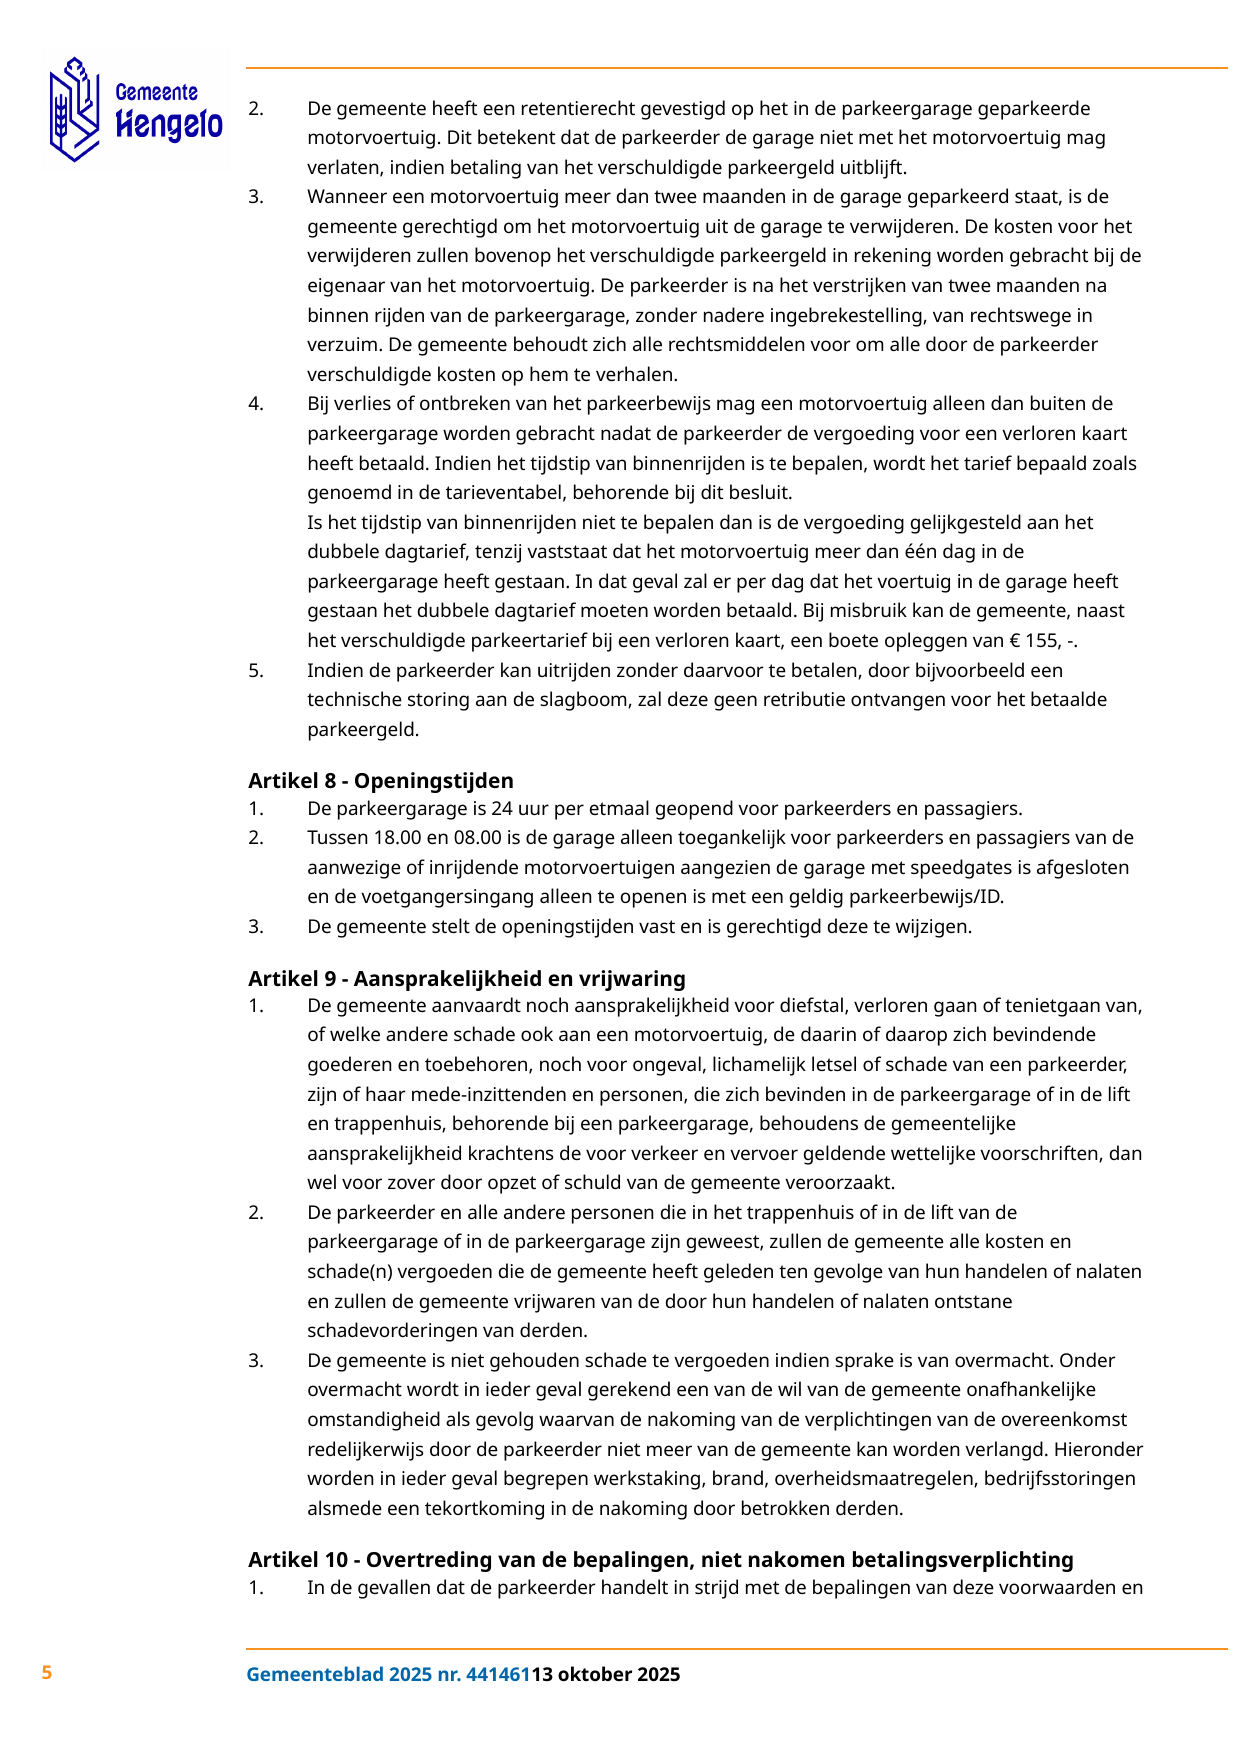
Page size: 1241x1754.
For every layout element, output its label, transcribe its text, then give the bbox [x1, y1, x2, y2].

list De gemeente heeft een retentierecht gevestigd op het in de parkeergarage geparkeerde motorvoertuig. Dit betekent dat de parkeerder de garage niet met het motorvoertuig mag verlaten, indien betaling van het verschuldigde parkeergeld uitblijft. [248, 95, 1152, 180]
list Is het tijdstip van binnenrijden niet te bepalen dan is de vergoeding gelijkgesteld aan het dubbele dagtarief, tenzij vaststaat dat het motorvoertuig meer dan één dag in de parkeergarage heeft gestaan. In dat geval zal er per dag dat het voertuig in de garage heeft gestaan het dubbele dagtarief moeten worden betaald. Bij misbruik kan de gemeente, naast het verschuldigde parkeertarief bij een verloren kaart, een boete opleggen van € 155, -. [248, 509, 1152, 653]
list De parkeergarage is 24 uur per etmaal geopend voor parkeerders en passagiers. [248, 795, 1152, 821]
list De parkeerder en alle andere personen die in het trappenhuis of in de lift van de parkeergarage of in de parkeergarage zijn geweest, zullen de gemeente alle kosten en schade(n) vergoeden die de gemeente heeft geleden ten gevolge van hun handelen of nalaten en zullen de gemeente vrijwaren van de door hun handelen of nalaten ontstane schadevorderingen van derden. [248, 1199, 1152, 1343]
picture [41, 47, 231, 172]
list In de gevallen dat de parkeerder handelt in strijd met de bepalingen van deze voorwaarden en [248, 1574, 1152, 1599]
list De gemeente aanvaardt noch aansprakelijkheid voor diefstal, verloren gaan of tenietgaan van, of welke andere schade ook aan een motorvoertuig, de daarin of daarop zich bevindende goederen en toebehoren, noch voor ongeval, lichamelijk letsel of schade van een parkeerder, zijn of haar mede-inzittenden en personen, die zich bevinden in de parkeergarage of in de lift en trappenhuis, behorende bij een parkeergarage, behoudens de gemeentelijke aansprakelijkheid krachtens de voor verkeer en vervoer geldende wettelijke voorschriften, dan wel voor zover door opzet of schuld van de gemeente veroorzaakt. [248, 992, 1152, 1195]
list De gemeente stelt de openingstijden vast en is gerechtigd deze te wijzigen. [248, 913, 1152, 939]
text Artikel 9 - Aansprakelijkheid en vrijwaring [248, 964, 1152, 992]
list Tussen 18.00 en 08.00 is de garage alleen toegankelijk voor parkeerders en passagiers van de aanwezige of inrijdende motorvoertuigen aangezien de garage met speedgates is afgesloten en de voetgangersingang alleen te openen is met een geldig parkeerbewijs/ID. [248, 824, 1152, 909]
text Artikel 8 - Openingstijden [248, 766, 1152, 795]
text Artikel 10 - Overtreding van de bepalingen, niet nakomen betalingsverplichting [248, 1545, 1152, 1574]
list Indien de parkeerder kan uitrijden zonder daarvoor te betalen, door bijvoorbeeld een technische storing aan de slagboom, zal deze geen retributie ontvangen voor het betaalde parkeergeld. [248, 657, 1152, 742]
list De gemeente is niet gehouden schade te vergoeden indien sprake is van overmacht. Onder overmacht wordt in ieder geval gerekend een van de wil van de gemeente onafhankelijke omstandigheid als gevolg waarvan de nakoming van de verplichtingen van de overeenkomst redelijkerwijs door de parkeerder niet meer van de gemeente kan worden verlangd. Hieronder worden in ieder geval begrepen werkstaking, brand, overheidsmaatregelen, bedrijfsstoringen alsmede een tekortkoming in de nakoming door betrokken derden. [248, 1347, 1152, 1521]
list Wanneer een motorvoertuig meer dan twee maanden in de garage geparkeerd staat, is de gemeente gerechtigd om het motorvoertuig uit de garage te verwijderen. De kosten voor het verwijderen zullen bovenop het verschuldigde parkeergeld in rekening worden gebracht bij de eigenaar van het motorvoertuig. De parkeerder is na het verstrijken van twee maanden na binnen rijden van de parkeergarage, zonder nadere ingebrekestelling, van rechtswege in verzuim. De gemeente behoudt zich alle rechtsmiddelen voor om alle door de parkeerder verschuldigde kosten op hem te verhalen. [248, 183, 1152, 387]
list Bij verlies of ontbreken van het parkeerbewijs mag een motorvoertuig alleen dan buiten de parkeergarage worden gebracht nadat de parkeerder de vergoeding voor een verloren kaart heeft betaald. Indien het tijdstip van binnenrijden is te bepalen, wordt het tarief bepaald zoals genoemd in de tarieventabel, behorende bij dit besluit. [248, 391, 1152, 505]
